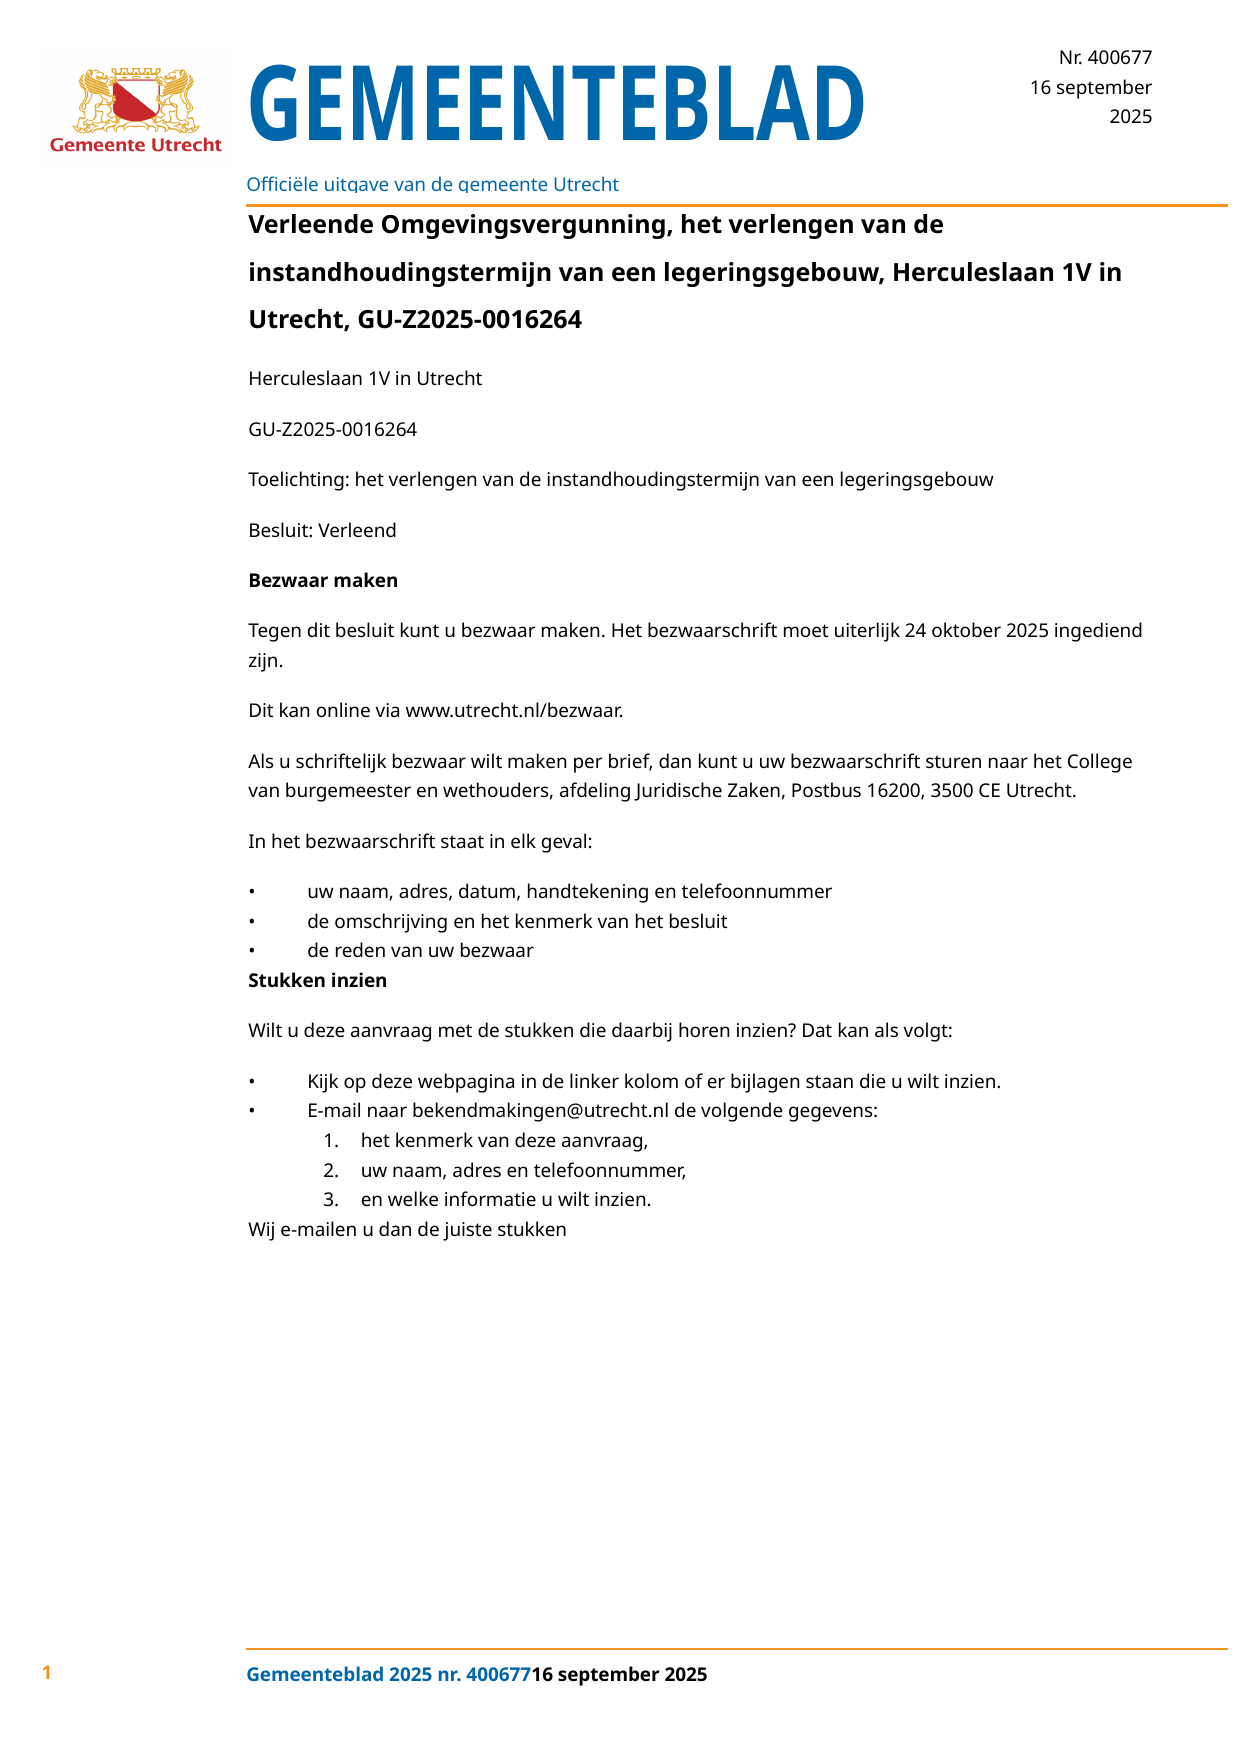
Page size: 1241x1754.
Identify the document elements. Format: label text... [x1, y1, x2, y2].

picture [41, 47, 231, 172]
list en welke informatie u wilt inzien. [323, 1186, 1152, 1212]
text GU-Z2025-0016264 [248, 416, 1152, 442]
list E-mail naar bekendmakingen@utrecht.nl de volgende gegevens: [248, 1098, 1152, 1123]
list de omschrijving en het kenmerk van het besluit [248, 908, 1152, 934]
text Verleende Omgevingsvergunning, het verlengen van de instandhoudingstermijn van een legeringsgebouw, Herculeslaan 1V in Utrecht, GU-Z2025-0016264 [248, 207, 1152, 336]
text Besluit: Verleend [248, 517, 1152, 542]
text Wilt u deze aanvraag met de stukken die daarbij horen inzien? Dat kan als volgt: [248, 1018, 1152, 1043]
text In het bezwaarschrift staat in elk geval: [248, 828, 1152, 854]
text Wij e-mailen u dan de juiste stukken [248, 1216, 1152, 1242]
text Stukken inzien [248, 967, 1152, 993]
list uw naam, adres en telefoonnummer, [323, 1157, 1152, 1182]
text Tegen dit besluit kunt u bezwaar maken. Het bezwaarschrift moet uiterlijk 24 oktober 2025 ingediend zijn. [248, 618, 1152, 673]
text Dit kan online via www.utrecht.nl/bezwaar. [248, 698, 1152, 723]
text Herculeslaan 1V in Utrecht [248, 366, 1152, 391]
text Toelichting: het verlengen van de instandhoudingstermijn van een legeringsgebouw [248, 466, 1152, 492]
list uw naam, adres, datum, handtekening en telefoonnummer [248, 878, 1152, 904]
list het kenmerk van deze aanvraag, [323, 1127, 1152, 1153]
list Kijk op deze webpagina in de linker kolom of er bijlagen staan die u wilt inzien. [248, 1068, 1152, 1094]
list de reden van uw bezwaar [248, 938, 1152, 963]
text Als u schriftelijk bezwaar wilt maken per brief, dan kunt u uw bezwaarschrift sturen naar het College van burgemeester en wethouders, afdeling Juridische Zaken, Postbus 16200, 3500 CE Utrecht. [248, 748, 1152, 803]
text Bezwaar maken [248, 567, 1152, 593]
